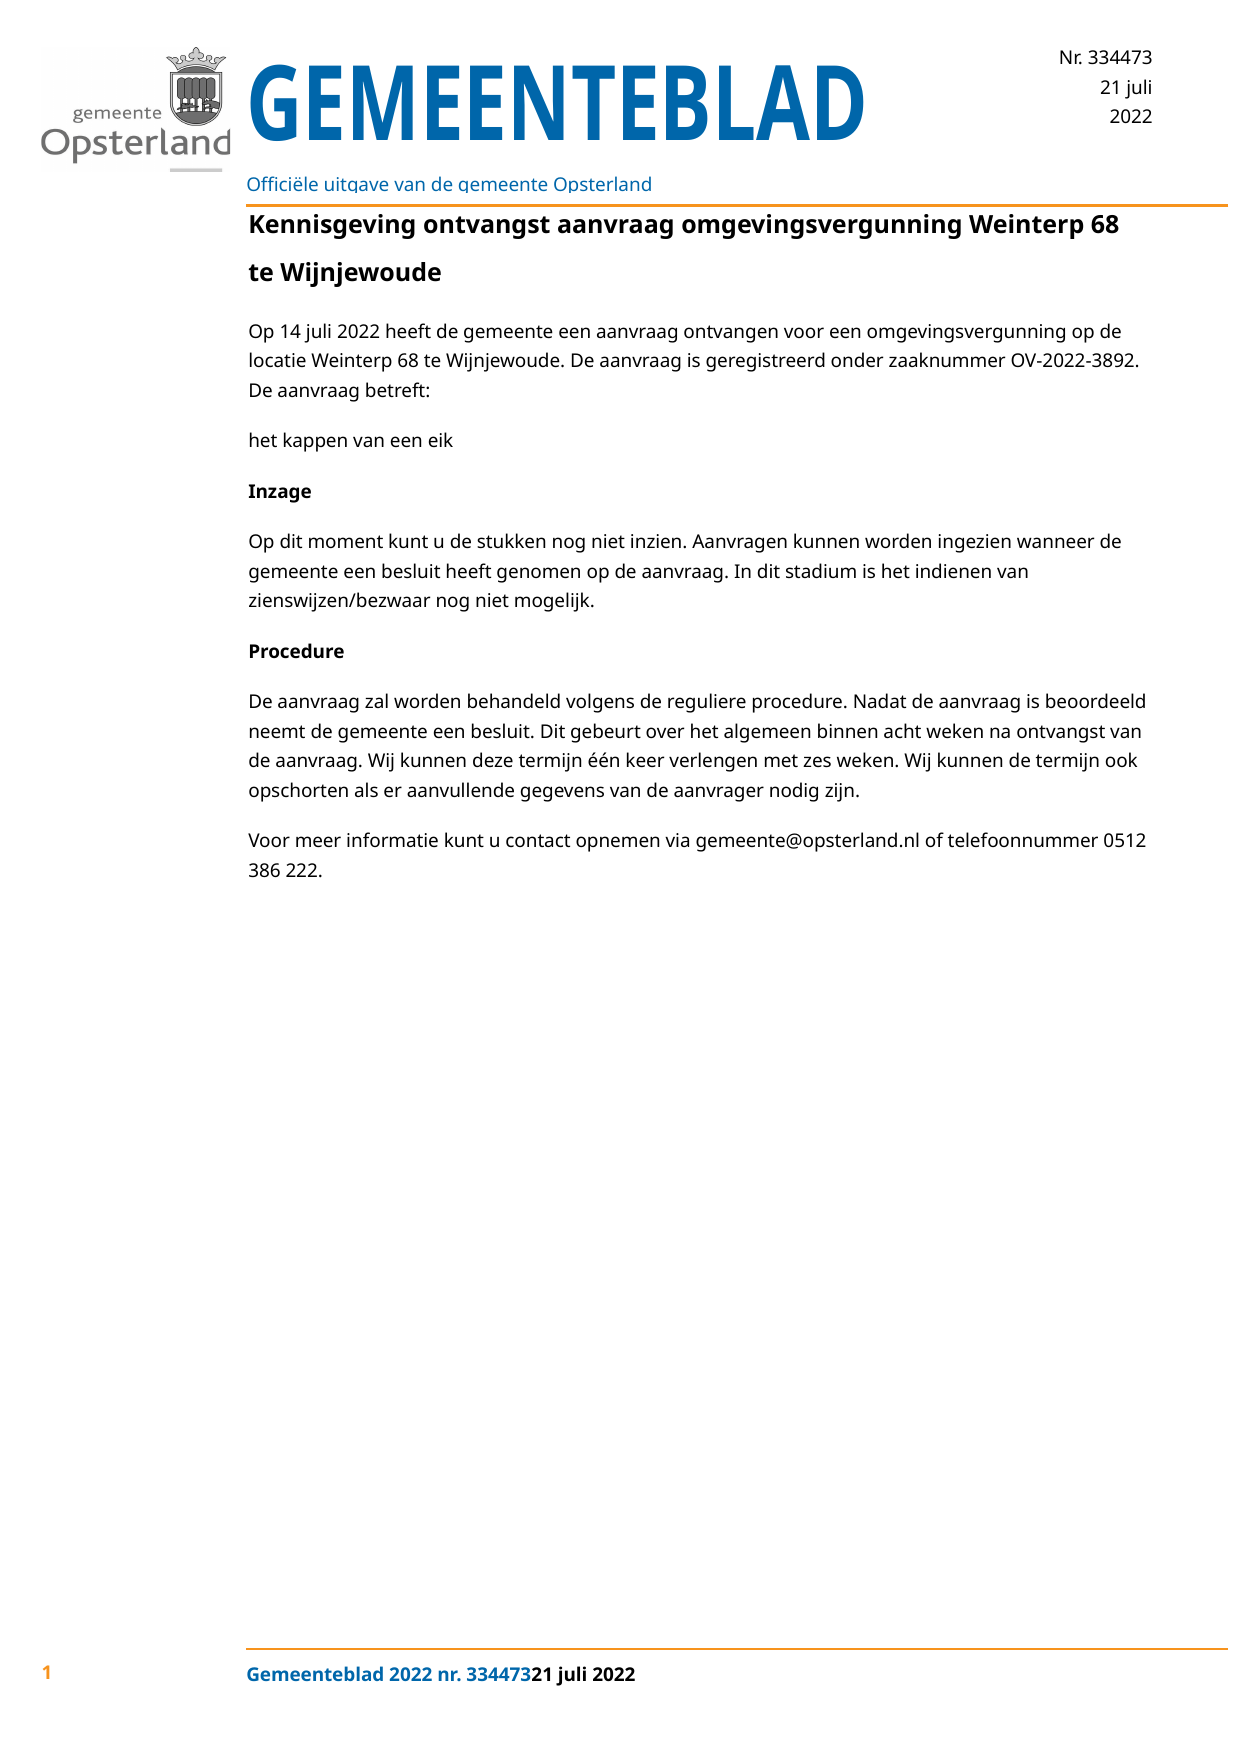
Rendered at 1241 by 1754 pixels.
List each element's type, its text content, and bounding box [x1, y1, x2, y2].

text Op 14 juli 2022 heeft de gemeente een aanvraag ontvangen voor een omgevingsvergunning op de locatie Weinterp 68 te Wijnjewoude. De aanvraag is geregistreerd onder zaaknummer OV-2022-3892. De aanvraag betreft: [248, 318, 1152, 403]
text Op dit moment kunt u de stukken nog niet inzien. Aanvragen kunnen worden ingezien wanneer de gemeente een besluit heeft genomen op de aanvraag. In dit stadium is het indienen van zienswijzen/bezwaar nog niet mogelijk. [248, 528, 1152, 613]
text Procedure [248, 638, 1152, 664]
text Kennisgeving ontvangst aanvraag omgevingsvergunning Weinterp 68 te Wijnjewoude [248, 207, 1152, 288]
text het kappen van een eik [248, 427, 1152, 453]
text De aanvraag zal worden behandeld volgens de reguliere procedure. Nadat de aanvraag is beoordeeld neemt de gemeente een besluit. Dit gebeurt over het algemeen binnen acht weken na ontvangst van de aanvraag. Wij kunnen deze termijn één keer verlengen met zes weken. Wij kunnen de termijn ook opschorten als er aanvullende gegevens van de aanvrager nodig zijn. [248, 688, 1152, 803]
text Inzage [248, 478, 1152, 504]
picture [41, 47, 231, 172]
text Voor meer informatie kunt u contact opnemen via gemeente@opsterland.nl of telefoonnummer 0512 386 222. [248, 827, 1152, 883]
